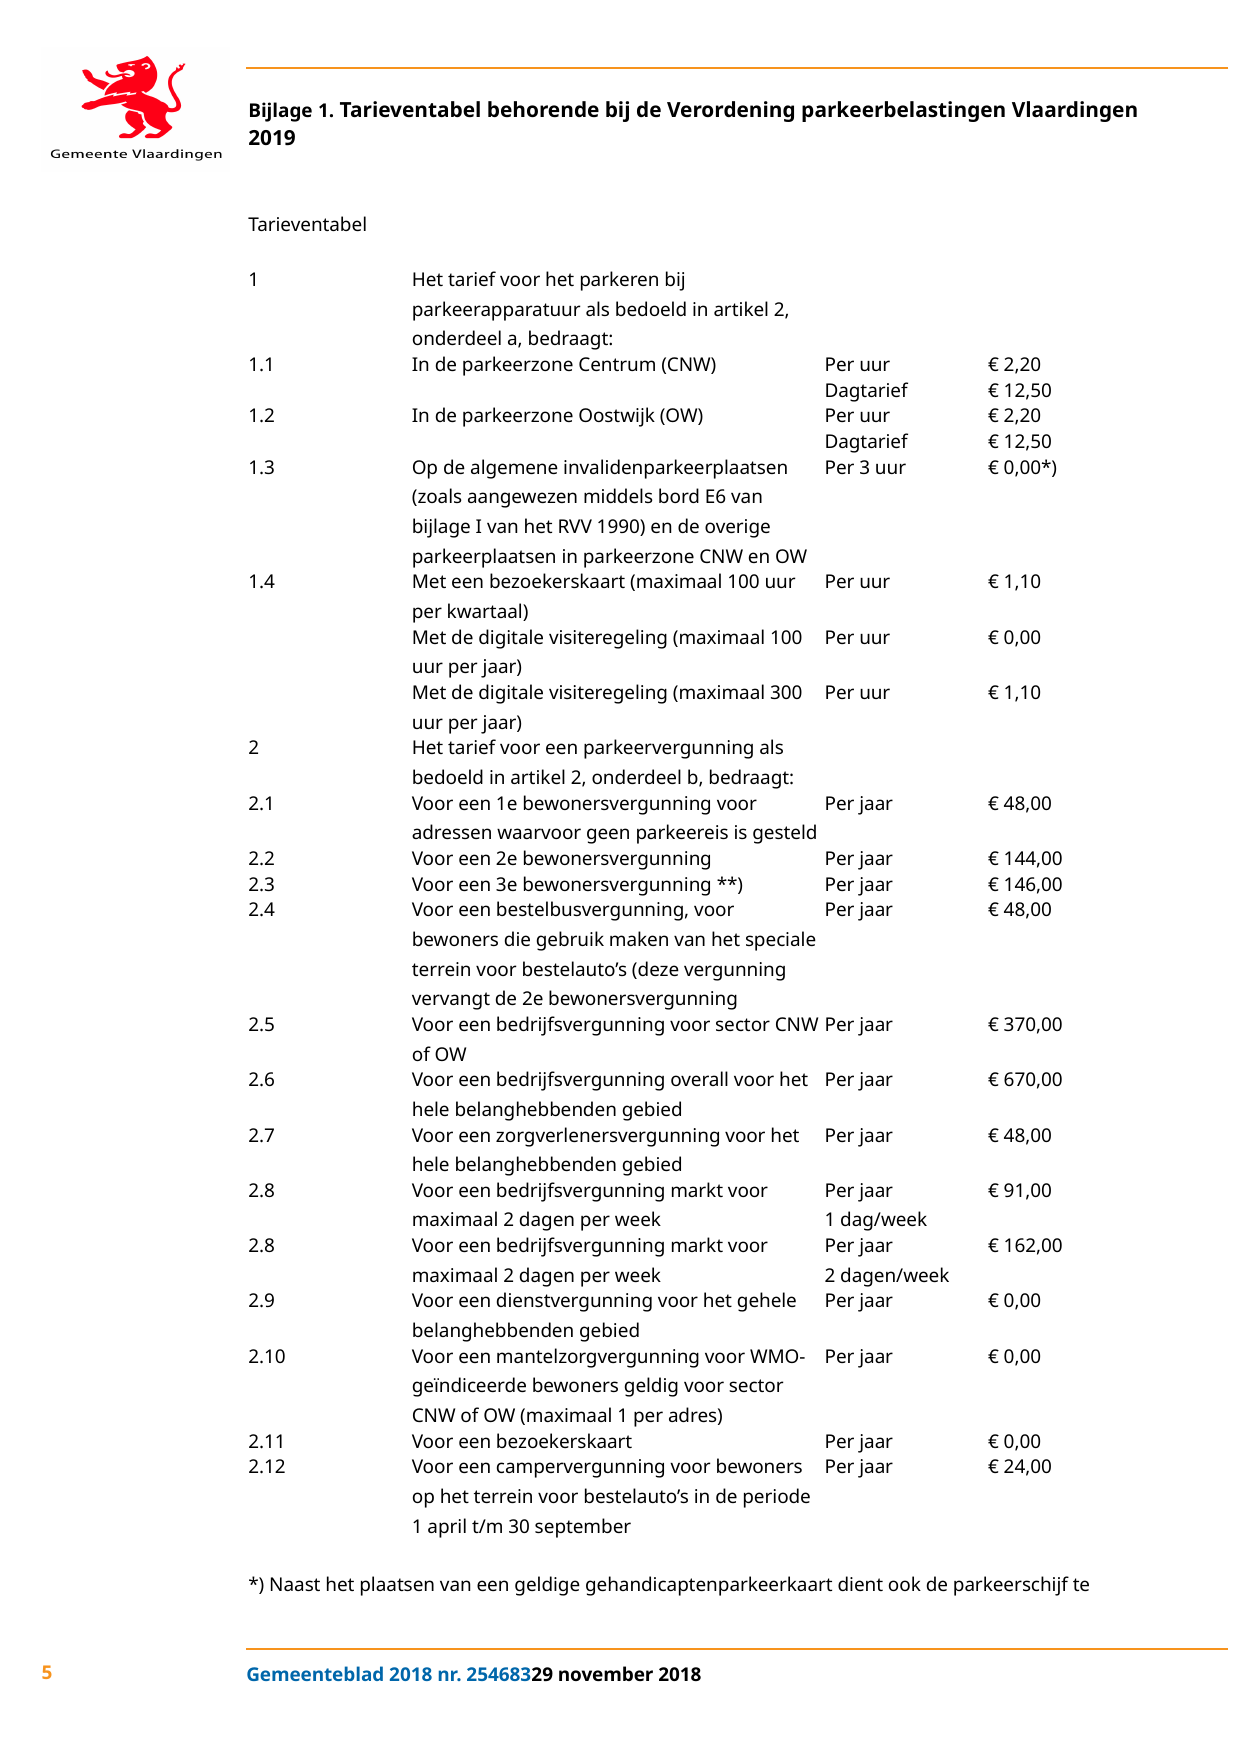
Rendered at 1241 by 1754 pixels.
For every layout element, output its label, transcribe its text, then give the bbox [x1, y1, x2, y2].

table_cell Per uur [824, 679, 988, 734]
table_cell Per 3 uur [824, 454, 988, 569]
table_cell € 146,00 [988, 871, 1152, 897]
table_cell Per jaar [824, 1454, 988, 1538]
table_cell Met de digitale visiteregeling (maximaal 100 uur per jaar) [412, 624, 824, 679]
table_cell € 0,00*) [988, 454, 1152, 569]
table_cell 2.10 [248, 1343, 412, 1428]
table_cell 2.4 [248, 897, 412, 1011]
table_cell € 0,00 [988, 1428, 1152, 1454]
table_cell [988, 266, 1152, 351]
table_cell Voor een bedrijfsvergunning markt voor maximaal 2 dagen per week [412, 1177, 824, 1232]
table_cell 1.3 [248, 454, 412, 569]
table_cell Per uur [824, 403, 988, 428]
table_cell 2.8 [248, 1233, 412, 1288]
table_cell 2.3 [248, 871, 412, 897]
table_header Tarieventabel [248, 181, 1152, 266]
table_cell 1.1 [248, 351, 412, 377]
table_cell 2.6 [248, 1066, 412, 1122]
table_cell Voor een 3e bewonersvergunning **) [412, 871, 824, 897]
table_cell [248, 377, 412, 403]
table_cell Met een bezoekerskaart (maximaal 100 uur per kwartaal) [412, 569, 824, 624]
table_cell € 670,00 [988, 1066, 1152, 1122]
table_cell € 144,00 [988, 845, 1152, 871]
table_cell € 2,20 [988, 403, 1152, 428]
table_cell Per jaar [824, 790, 988, 845]
table_cell Het tarief voor het parkeren bij parkeerapparatuur als bedoeld in artikel 2, onderdeel a, bedraagt: [412, 266, 824, 351]
table_cell € 1,10 [988, 569, 1152, 624]
table_cell € 91,00 [988, 1177, 1152, 1232]
table_cell € 24,00 [988, 1454, 1152, 1538]
table_cell [248, 679, 412, 734]
table_cell € 12,50 [988, 429, 1152, 454]
table_cell Het tarief voor een parkeervergunning als bedoeld in artikel 2, onderdeel b, bedraagt: [412, 735, 824, 790]
table_cell 2.2 [248, 845, 412, 871]
table_cell Voor een dienstvergunning voor het gehele belanghebbenden gebied [412, 1288, 824, 1343]
table_cell Voor een campervergunning voor bewoners op het terrein voor bestelauto’s in de periode 1 april t/m 30 september [412, 1454, 824, 1538]
table_cell Per jaar [824, 1428, 988, 1454]
table_cell Met de digitale visiteregeling (maximaal 300 uur per jaar) [412, 679, 824, 734]
table_cell Dagtarief [824, 377, 988, 403]
table_cell Voor een bedrijfsvergunning markt voor maximaal 2 dagen per week [412, 1233, 824, 1288]
table_cell Per jaar [824, 1343, 988, 1428]
table_cell Voor een bezoekerskaart [412, 1428, 824, 1454]
table_cell 2.12 [248, 1454, 412, 1538]
table_cell Per jaar [824, 1288, 988, 1343]
table_cell Op de algemene invalidenparkeerplaatsen (zoals aangewezen middels bord E6 van bijlage I van het RVV 1990) en de overige parkeerplaatsen in parkeerzone CNW en OW [412, 454, 824, 569]
table_cell Per jaar [824, 1122, 988, 1177]
table_cell Per uur [824, 624, 988, 679]
table_cell [248, 429, 412, 454]
table_cell € 48,00 [988, 790, 1152, 845]
table_cell Per jaar 1 dag/week [824, 1177, 988, 1232]
table_cell Per jaar [824, 845, 988, 871]
table_cell [824, 735, 988, 790]
table_cell [248, 624, 412, 679]
table_cell Dagtarief [824, 429, 988, 454]
table_cell 1.4 [248, 569, 412, 624]
table_cell € 1,10 [988, 679, 1152, 734]
table_cell Voor een mantelzorgvergunning voor WMO-geïndiceerde bewoners geldig voor sector CNW of OW (maximaal 1 per adres) [412, 1343, 824, 1428]
table_cell [824, 266, 988, 351]
table_cell € 12,50 [988, 377, 1152, 403]
table_cell 2.11 [248, 1428, 412, 1454]
table_cell Per jaar [824, 1011, 988, 1066]
table_cell 2.9 [248, 1288, 412, 1343]
text *) Naast het plaatsen van een geldige gehandicaptenparkeerkaart dient ook de parkeerschijf te [248, 1571, 1152, 1597]
table_cell Voor een bestelbusvergunning, voor bewoners die gebruik maken van het speciale terrein voor bestelauto’s (deze vergunning vervangt de 2e bewonersvergunning [412, 897, 824, 1011]
table_cell Per jaar [824, 871, 988, 897]
table_cell Voor een zorgverlenersvergunning voor het hele belanghebbenden gebied [412, 1122, 824, 1177]
table_cell [412, 429, 824, 454]
table_cell Voor een bedrijfsvergunning overall voor het hele belanghebbenden gebied [412, 1066, 824, 1122]
table_cell Per jaar 2 dagen/week [824, 1233, 988, 1288]
table_cell 1.2 [248, 403, 412, 428]
table_cell 2.1 [248, 790, 412, 845]
table_cell Voor een bedrijfsvergunning voor sector CNW of OW [412, 1011, 824, 1066]
table_cell Per uur [824, 569, 988, 624]
table_cell € 0,00 [988, 1288, 1152, 1343]
table_cell 2.7 [248, 1122, 412, 1177]
table_cell Per uur [824, 351, 988, 377]
picture [41, 47, 231, 172]
table_cell 2.5 [248, 1011, 412, 1066]
table_cell Voor een 2e bewonersvergunning [412, 845, 824, 871]
table_cell Voor een 1e bewonersvergunning voor adressen waarvoor geen parkeereis is gesteld [412, 790, 824, 845]
table_cell € 370,00 [988, 1011, 1152, 1066]
table_cell € 162,00 [988, 1233, 1152, 1288]
table_cell € 0,00 [988, 1343, 1152, 1428]
table_cell € 0,00 [988, 624, 1152, 679]
table_cell In de parkeerzone Centrum (CNW) [412, 351, 824, 377]
table_cell Per jaar [824, 897, 988, 1011]
table_cell In de parkeerzone Oostwijk (OW) [412, 403, 824, 428]
table_cell € 48,00 [988, 897, 1152, 1011]
table_cell 1 [248, 266, 412, 351]
text Bijlage 1. Tarieventabel behorende bij de Verordening parkeerbelastingen Vlaardingen 2019 [248, 95, 1152, 152]
table_cell € 48,00 [988, 1122, 1152, 1177]
table_cell 2 [248, 735, 412, 790]
table_cell Per jaar [824, 1066, 988, 1122]
table_cell [988, 735, 1152, 790]
table_cell € 2,20 [988, 351, 1152, 377]
table_cell [412, 377, 824, 403]
table_cell 2.8 [248, 1177, 412, 1232]
